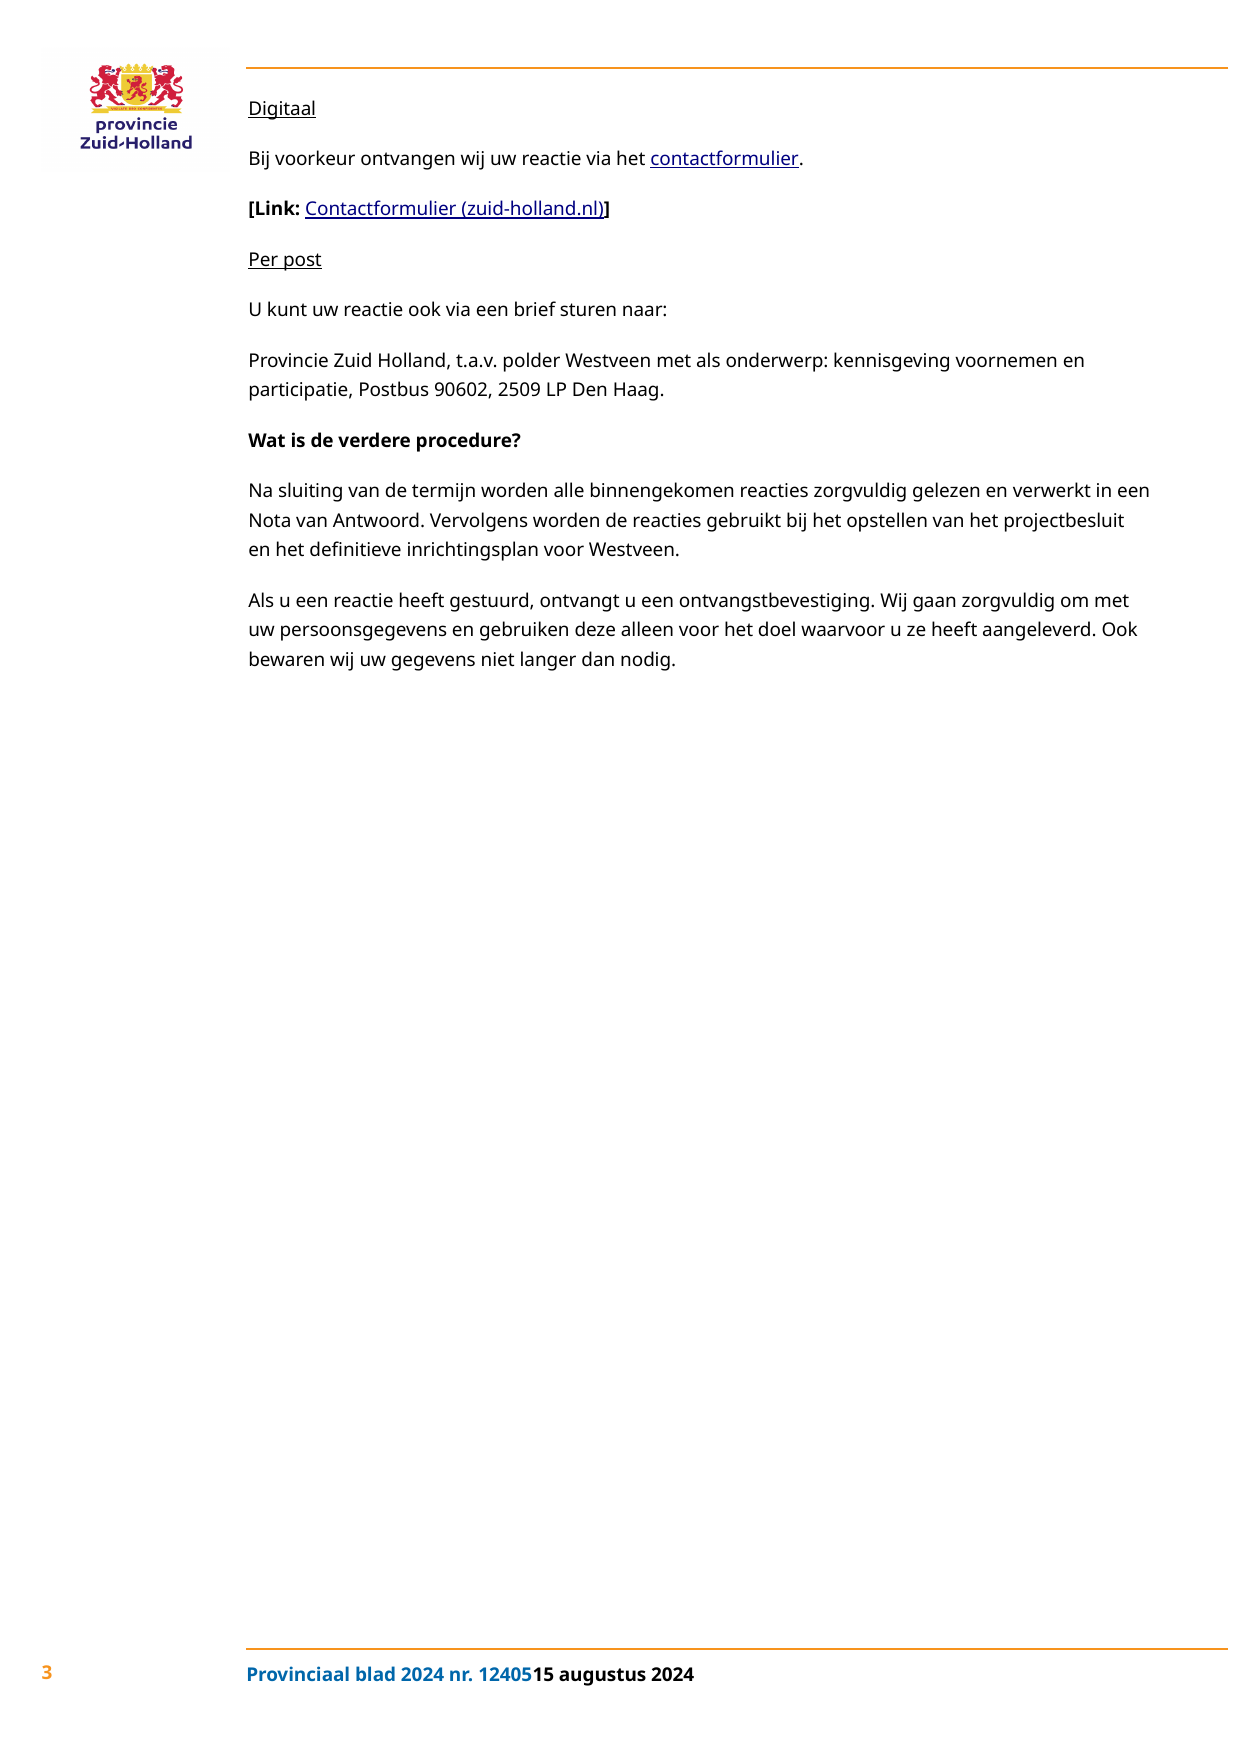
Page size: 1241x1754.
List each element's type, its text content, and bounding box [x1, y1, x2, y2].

text Wat is de verdere procedure? [248, 427, 1152, 453]
text Als u een reactie heeft gestuurd, ontvangt u een ontvangstbevestiging. Wij gaan zorgvuldig om met uw persoonsgegevens en gebruiken deze alleen voor het doel waarvoor u ze heeft aangeleverd. Ook bewaren wij uw gegevens niet langer dan nodig. [248, 587, 1152, 672]
picture [41, 47, 231, 172]
text Provincie Zuid Holland, t.a.v. polder Westveen met als onderwerp: kennisgeving voornemen en participatie, Postbus 90602, 2509 LP Den Haag. [248, 347, 1152, 402]
text Bij voorkeur ontvangen wij uw reactie via het contactformulier. [248, 145, 1152, 171]
text U kunt uw reactie ook via een brief sturen naar: [248, 296, 1152, 322]
text Na sluiting van de termijn worden alle binnengekomen reacties zorgvuldig gelezen en verwerkt in een Nota van Antwoord. Vervolgens worden de reacties gebruikt bij het opstellen van het projectbesluit en het definitieve inrichtingsplan voor Westveen. [248, 477, 1152, 562]
text Digitaal [248, 95, 1152, 121]
text Per post [248, 246, 1152, 272]
text [Link: Contactformulier (zuid-holland.nl)] [248, 196, 1152, 221]
